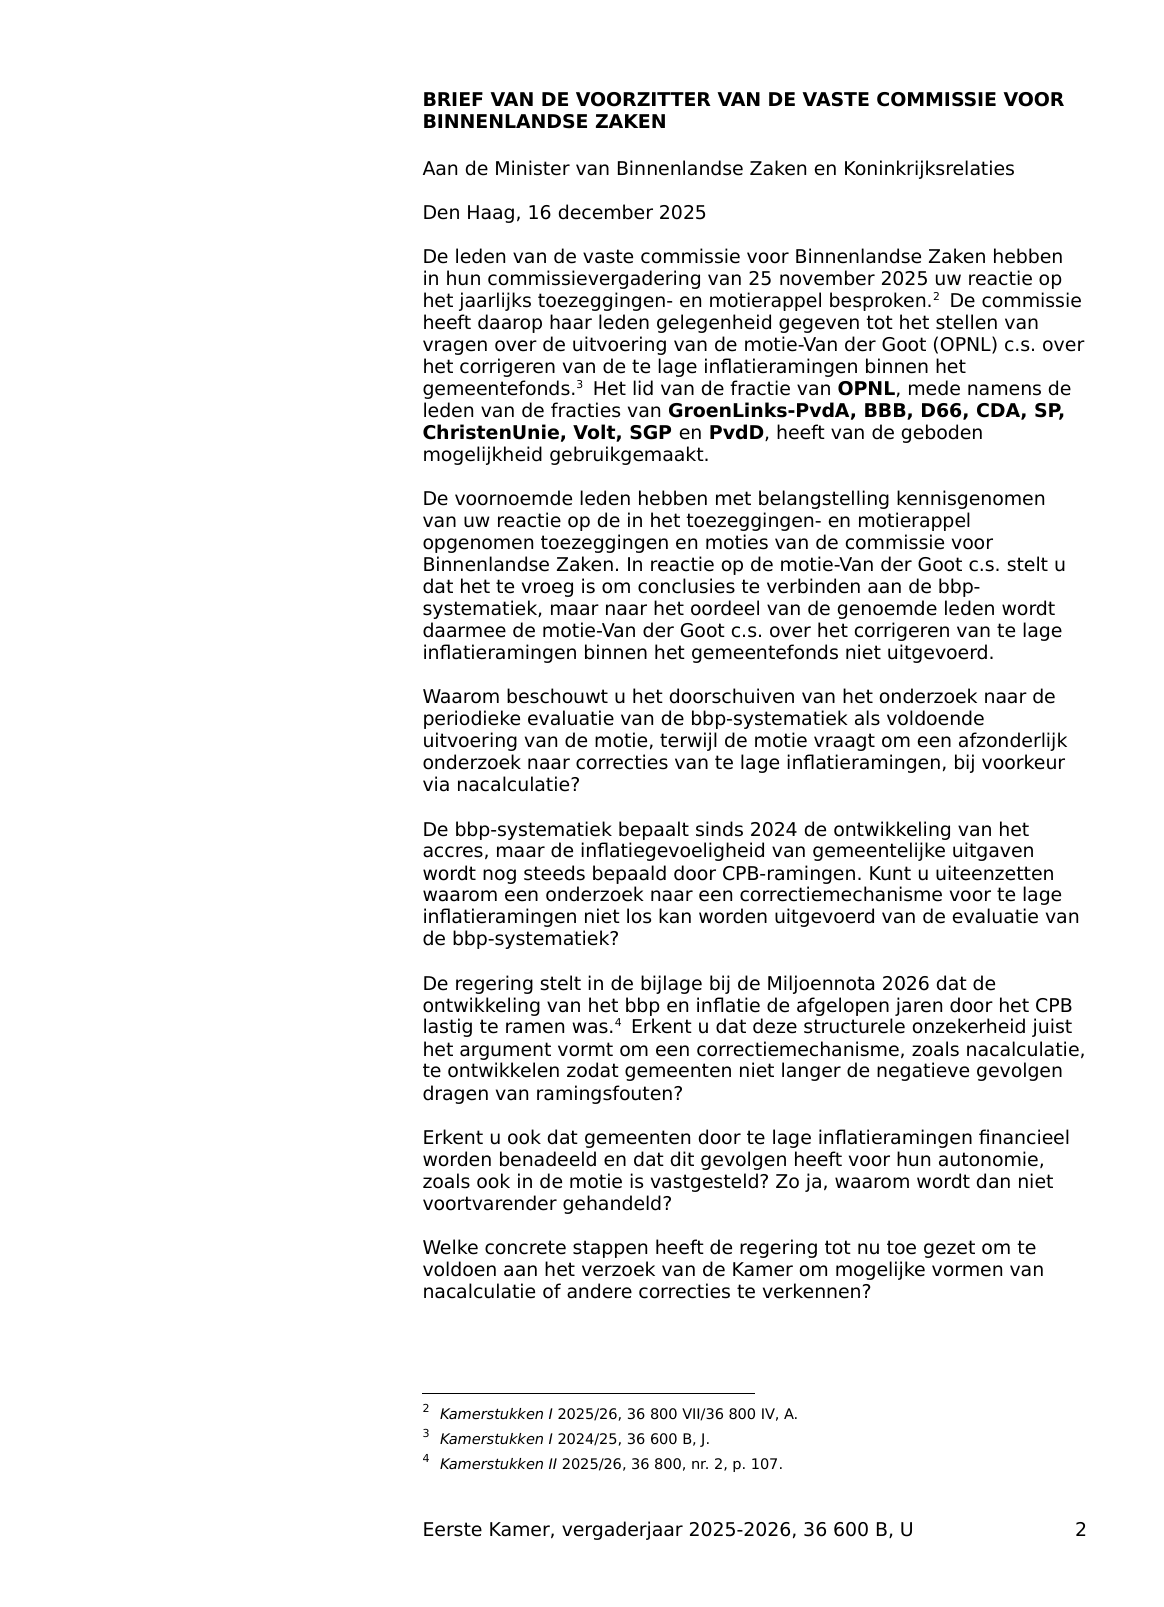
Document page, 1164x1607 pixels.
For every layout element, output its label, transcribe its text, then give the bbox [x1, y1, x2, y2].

text Kamerstukken II 2025/26, 36 800, nr. 2, p. 107. [422, 1452, 1087, 1474]
text Waarom beschouwt u het doorschuiven van het onderzoek naar de periodieke evaluatie van de bbp-systematiek als voldoende uitvoering van de motie, terwijl de motie vraagt om een afzonderlijk onderzoek naar correcties van te lage inflatieramingen, bij voorkeur via nacalculatie? [422, 686, 1087, 796]
text Den Haag, 16 december 2025 [422, 202, 1087, 224]
text Welke concrete stappen heeft de regering tot nu toe gezet om te voldoen aan het verzoek van de Kamer om mogelijke vormen van nacalculatie of andere correcties te verkennen? [422, 1237, 1087, 1303]
text Aan de Minister van Binnenlandse Zaken en Koninkrijksrelaties [422, 158, 1087, 180]
text Kamerstukken I 2025/26, 36 800 VII/36 800 IV, A. [422, 1402, 1087, 1424]
subtitle BRIEF VAN DE VOORZITTER VAN DE VASTE COMMISSIE VOOR BINNENLANDSE ZAKEN [422, 89, 1087, 133]
text De voornoemde leden hebben met belangstelling kennisgenomen van uw reactie op de in het toezeggingen- en motierappel opgenomen toezeggingen en moties van de commissie voor Binnenlandse Zaken. In reactie op de motie-Van der Goot c.s. stelt u dat het te vroeg is om conclusies te verbinden aan de bbp-systematiek, maar naar het oordeel van de genoemde leden wordt daarmee de motie-Van der Goot c.s. over het corrigeren van te lage inflatieramingen binnen het gemeentefonds niet uitgevoerd. [422, 488, 1087, 664]
text De regering stelt in de bijlage bij de Miljoennota 2026 dat de ontwikkeling van het bbp en inflatie de afgelopen jaren door het CPB lastig te ramen was. Erkent u dat deze structurele onzekerheid juist het argument vormt om een correctiemechanisme, zoals nacalculatie, te ontwikkelen zodat gemeenten niet langer de negatieve gevolgen dragen van ramingsfouten? [422, 972, 1087, 1104]
text Erkent u ook dat gemeenten door te lage inflatieramingen financieel worden benadeeld en dat dit gevolgen heeft voor hun autonomie, zoals ook in de motie is vastgesteld? Zo ja, waarom wordt dan niet voortvarender gehandeld? [422, 1127, 1087, 1214]
text Kamerstukken I 2024/25, 36 600 B, J. [422, 1427, 1087, 1449]
text De bbp-systematiek bepaalt sinds 2024 de ontwikkeling van het accres, maar de inflatiegevoeligheid van gemeentelijke uitgaven wordt nog steeds bepaald door CPB-ramingen. Kunt u uiteenzetten waarom een onderzoek naar een correctiemechanisme voor te lage inflatieramingen niet los kan worden uitgevoerd van de evaluatie van de bbp-systematiek? [422, 818, 1087, 950]
text De leden van de vaste commissie voor Binnenlandse Zaken hebben in hun commissievergadering van 25 november 2025 uw reactie op het jaarlijks toezeggingen- en motierappel besproken. De commissie heeft daarop haar leden gelegenheid gegeven tot het stellen van vragen over de uitvoering van de motie-Van der Goot (OPNL) c.s. over het corrigeren van de te lage inflatieramingen binnen het gemeentefonds. Het lid van de fractie van OPNL, mede namens de leden van de fracties van GroenLinks-PvdA, BBB, D66, CDA, SP, ChristenUnie, Volt, SGP en PvdD, heeft van de geboden mogelijkheid gebruikgemaakt. [422, 246, 1087, 466]
